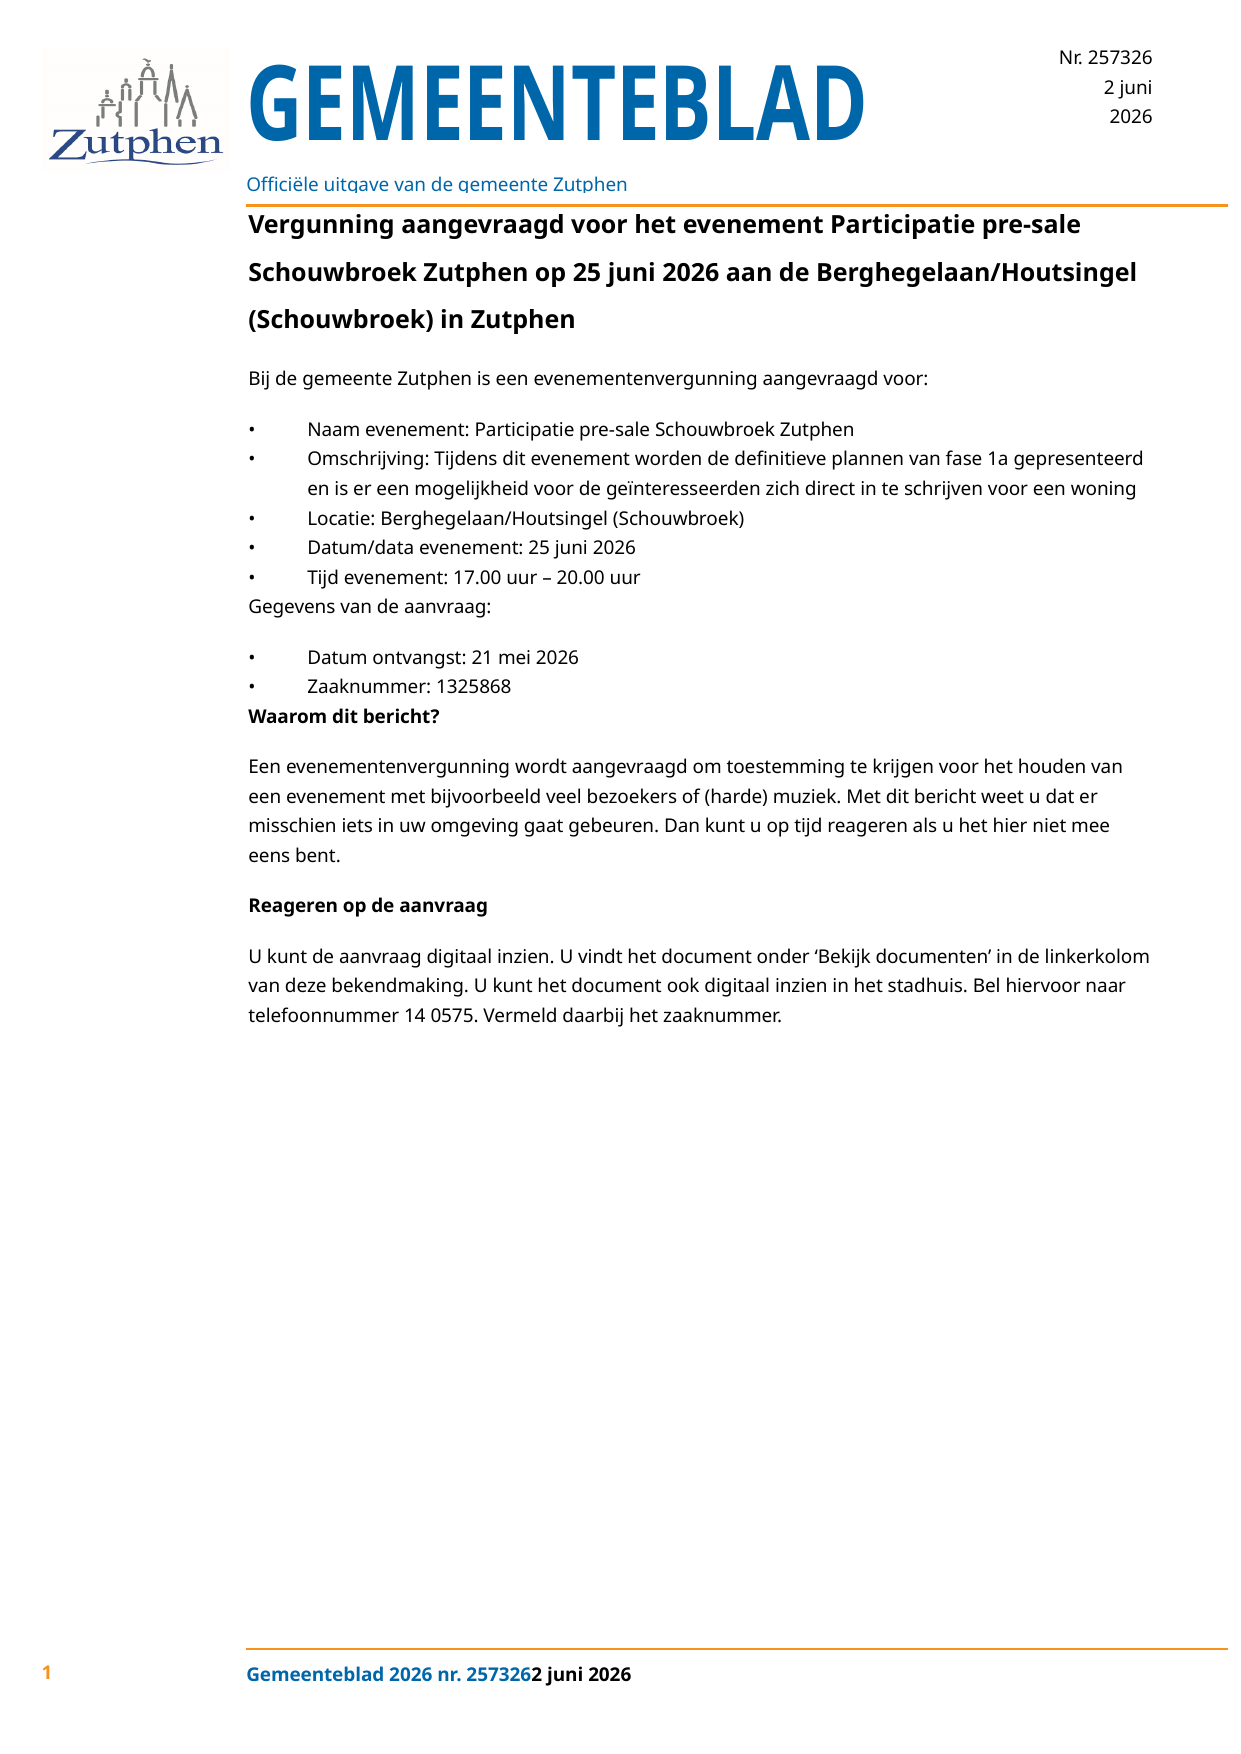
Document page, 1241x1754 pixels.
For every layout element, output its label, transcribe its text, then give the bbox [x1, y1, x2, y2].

text U kunt de aanvraag digitaal inzien. U vindt het document onder ‘Bekijk documenten’ in de linkerkolom van deze bekendmaking. U kunt het document ook digitaal inzien in het stadhuis. Bel hiervoor naar telefoonnummer 14 0575. Vermeld daarbij het zaaknummer. [248, 943, 1152, 1028]
text Reageren op de aanvraag [248, 893, 1152, 918]
text Vergunning aangevraagd voor het evenement Participatie pre-sale Schouwbroek Zutphen op 25 juni 2026 aan de Berghegelaan/Houtsingel (Schouwbroek) in Zutphen [248, 207, 1152, 336]
list Locatie: Berghegelaan/Houtsingel (Schouwbroek) [248, 505, 1152, 530]
text Gegevens van de aanvraag: [248, 593, 1152, 619]
text Een evenementenvergunning wordt aangevraagd om toestemming te krijgen voor het houden van een evenement met bijvoorbeeld veel bezoekers of (harde) muziek. Met dit bericht weet u dat er misschien iets in uw omgeving gaat gebeuren. Dan kunt u op tijd reageren als u het hier niet mee eens bent. [248, 753, 1152, 868]
picture [41, 47, 231, 172]
list Datum/data evenement: 25 juni 2026 [248, 534, 1152, 560]
list Tijd evenement: 17.00 uur – 20.00 uur [248, 564, 1152, 589]
list Datum ontvangst: 21 mei 2026 [248, 644, 1152, 669]
text Bij de gemeente Zutphen is een evenementenvergunning aangevraagd voor: [248, 366, 1152, 391]
text Waarom dit bericht? [248, 703, 1152, 729]
list Naam evenement: Participatie pre-sale Schouwbroek Zutphen [248, 416, 1152, 442]
list Zaaknummer: 1325868 [248, 673, 1152, 699]
list Omschrijving: Tijdens dit evenement worden de definitieve plannen van fase 1a gepresenteerd en is er een mogelijkheid voor de geïnteresseerden zich direct in te schrijven voor een woning [248, 446, 1152, 501]
